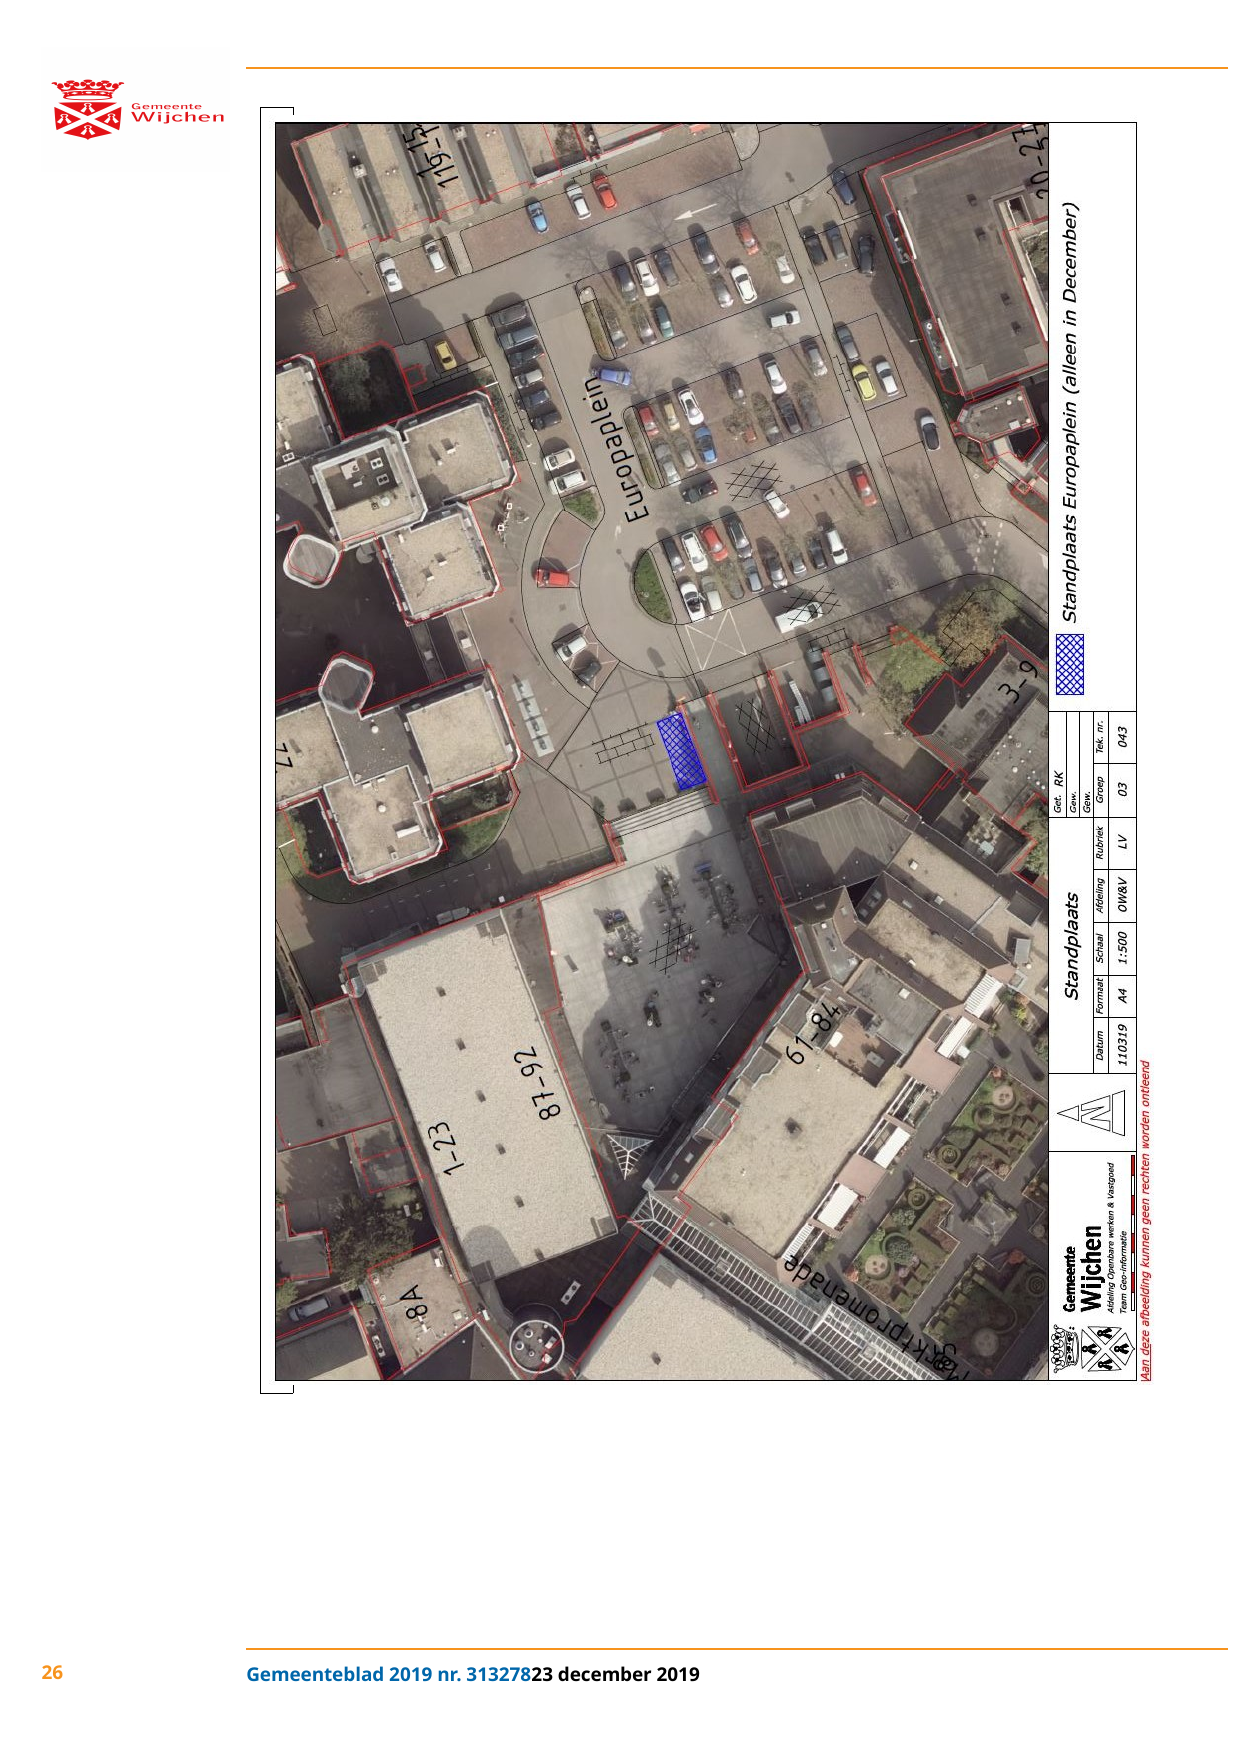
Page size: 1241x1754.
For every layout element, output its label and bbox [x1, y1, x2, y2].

picture [268, 115, 1155, 1385]
picture [41, 47, 231, 172]
